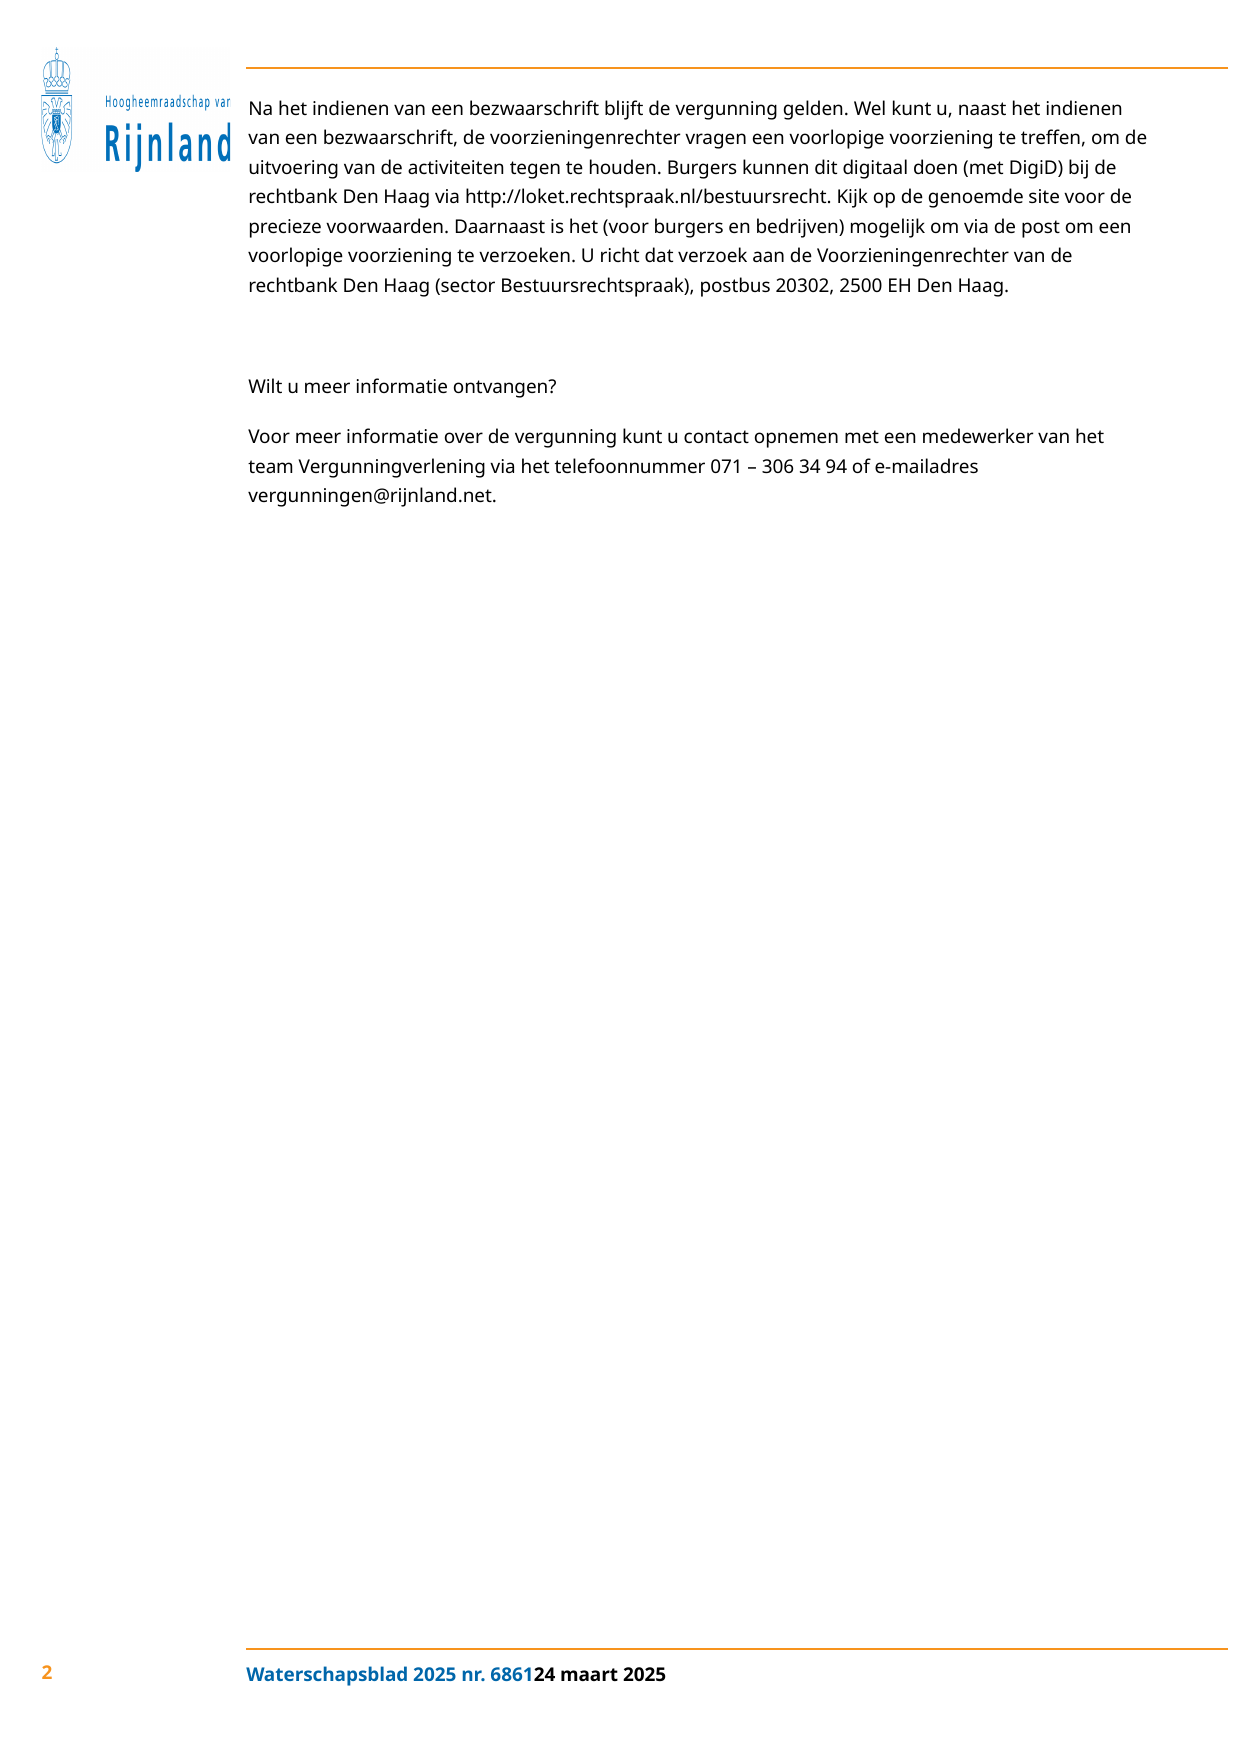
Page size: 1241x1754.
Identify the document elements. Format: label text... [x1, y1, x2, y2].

text Voor meer informatie over de vergunning kunt u contact opnemen met een medewerker van het team Vergunningverlening via het telefoonnummer 071 – 306 34 94 of e-mailadres vergunningen@rijnland.net. [248, 423, 1152, 508]
text Wilt u meer informatie ontvangen? [248, 373, 1152, 399]
picture [41, 47, 231, 172]
text Na het indienen van een bezwaarschrift blijft de vergunning gelden. Wel kunt u, naast het indienen van een bezwaarschrift, de voorzieningenrechter vragen een voorlopige voorziening te treffen, om de uitvoering van de activiteiten tegen te houden. Burgers kunnen dit digitaal doen (met DigiD) bij de rechtbank Den Haag via http://loket.rechtspraak.nl/bestuursrecht. Kijk op de genoemde site voor de precieze voorwaarden. Daarnaast is het (voor burgers en bedrijven) mogelijk om via de post om een voorlopige voorziening te verzoeken. U richt dat verzoek aan de Voorzieningenrechter van de rechtbank Den Haag (sector Bestuursrechtspraak), postbus 20302, 2500 EH Den Haag. [248, 95, 1152, 298]
